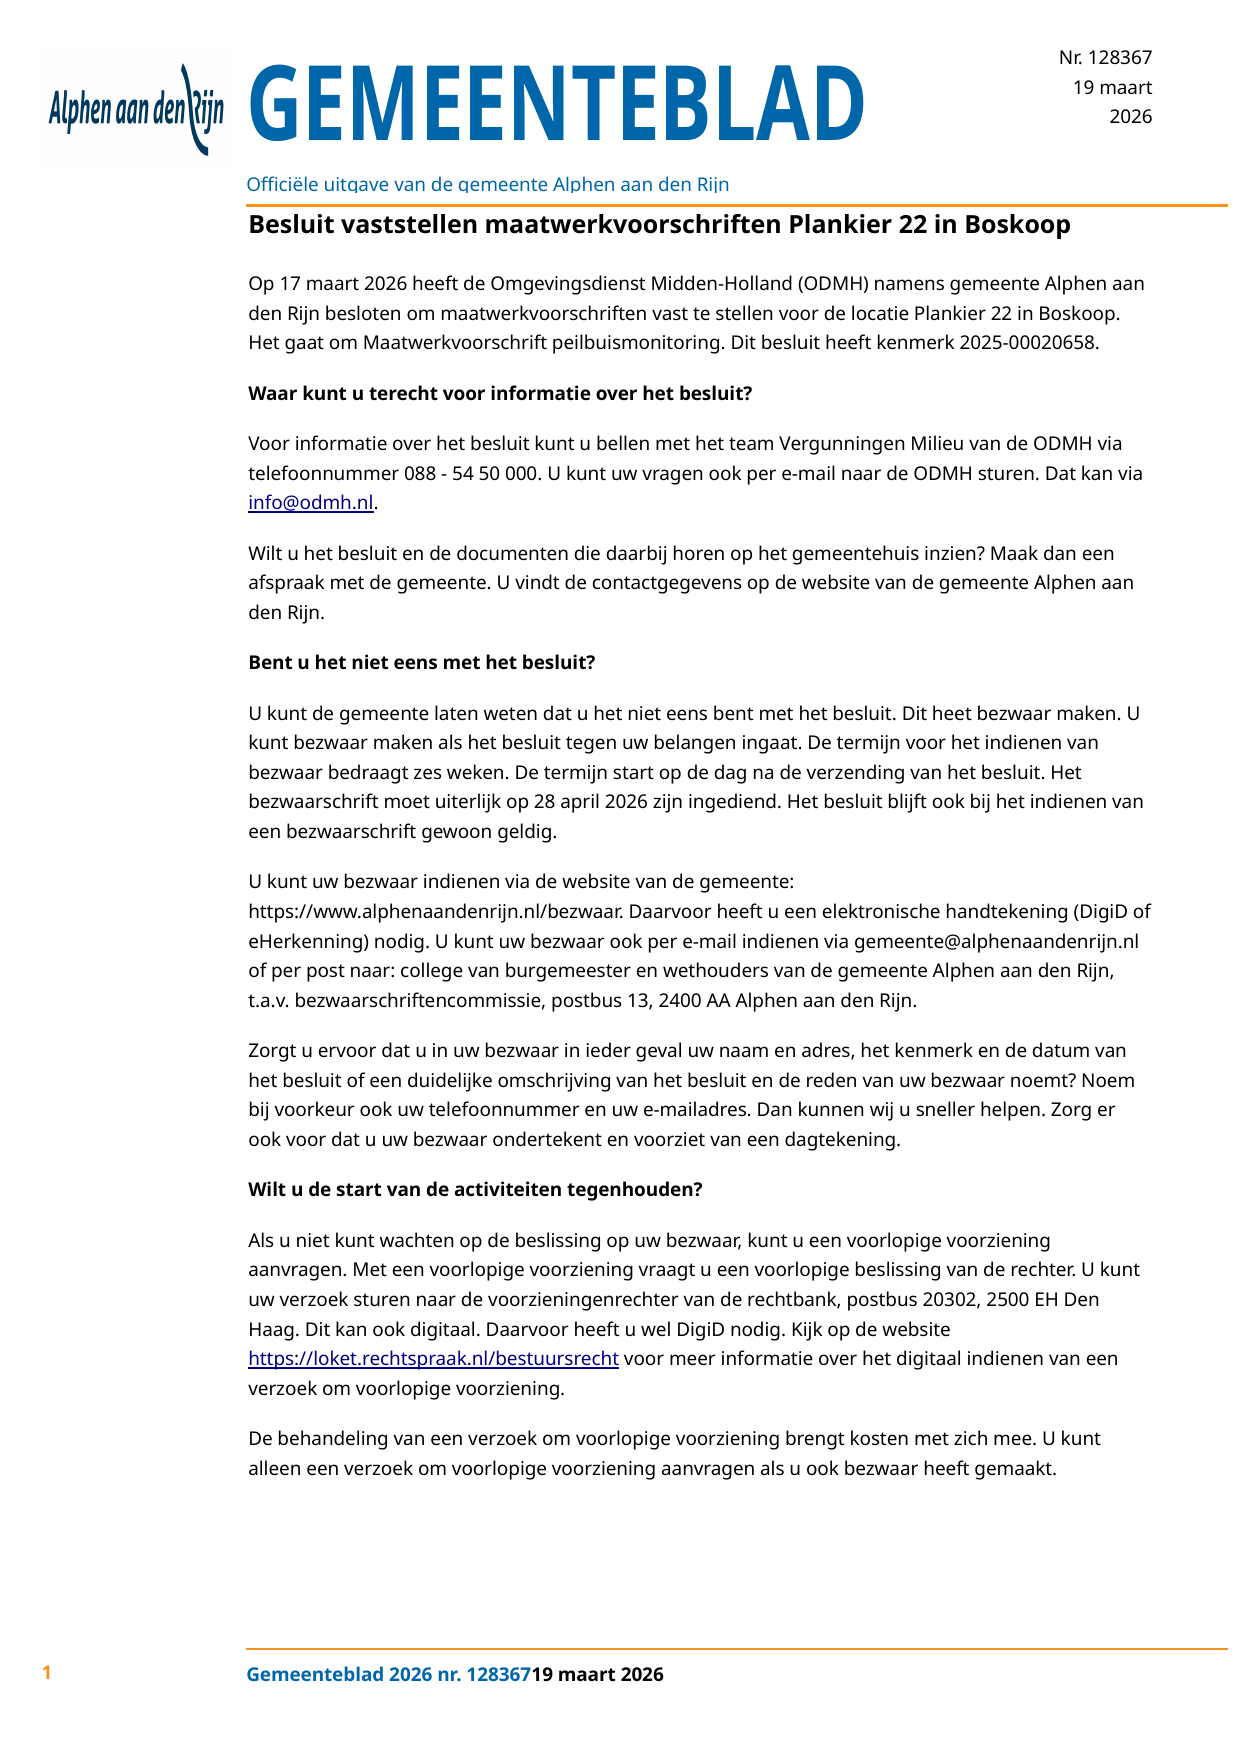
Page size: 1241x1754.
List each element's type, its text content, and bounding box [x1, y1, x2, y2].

text U kunt de gemeente laten weten dat u het niet eens bent met het besluit. Dit heet bezwaar maken. U kunt bezwaar maken als het besluit tegen uw belangen ingaat. De termijn voor het indienen van bezwaar bedraagt zes weken. De termijn start op de dag na de verzending van het besluit. Het bezwaarschrift moet uiterlijk op 28 april 2026 zijn ingediend. Het besluit blijft ook bij het indienen van een bezwaarschrift gewoon geldig. [248, 700, 1152, 844]
text Wilt u het besluit en de documenten die daarbij horen op het gemeentehuis inzien? Maak dan een afspraak met de gemeente. U vindt de contactgegevens op de website van de gemeente Alphen aan den Rijn. [248, 540, 1152, 625]
text Bent u het niet eens met het besluit? [248, 649, 1152, 675]
text Besluit vaststellen maatwerkvoorschriften Plankier 22 in Boskoop [248, 207, 1152, 241]
picture [41, 47, 231, 172]
text Als u niet kunt wachten op de beslissing op uw bezwaar, kunt u een voorlopige voorziening aanvragen. Met een voorlopige voorziening vraagt u een voorlopige beslissing van de rechter. U kunt uw verzoek sturen naar de voorzieningenrechter van de rechtbank, postbus 20302, 2500 EH Den Haag. Dit kan ook digitaal. Daarvoor heeft u wel DigiD nodig. Kijk op de website https://loket.rechtspraak.nl/bestuursrecht voor meer informatie over het digitaal indienen van een verzoek om voorlopige voorziening. [248, 1227, 1152, 1401]
text De behandeling van een verzoek om voorlopige voorziening brengt kosten met zich mee. U kunt alleen een verzoek om voorlopige voorziening aanvragen als u ook bezwaar heeft gemaakt. [248, 1425, 1152, 1481]
text Wilt u de start van de activiteiten tegenhouden? [248, 1177, 1152, 1202]
text Voor informatie over het besluit kunt u bellen met het team Vergunningen Milieu van de ODMH via telefoonnummer 088 - 54 50 000. U kunt uw vragen ook per e-mail naar de ODMH sturen. Dat kan via info@odmh.nl. [248, 430, 1152, 515]
text U kunt uw bezwaar indienen via de website van de gemeente: https://www.alphenaandenrijn.nl/bezwaar. Daarvoor heeft u een elektronische handtekening (DigiD of eHerkenning) nodig. U kunt uw bezwaar ook per e-mail indienen via gemeente@alphenaandenrijn.nl of per post naar: college van burgemeester en wethouders van de gemeente Alphen aan den Rijn, t.a.v. bezwaarschriftencommissie, postbus 13, 2400 AA Alphen aan den Rijn. [248, 869, 1152, 1013]
text Waar kunt u terecht voor informatie over het besluit? [248, 380, 1152, 406]
text Op 17 maart 2026 heeft de Omgevingsdienst Midden-Holland (ODMH) namens gemeente Alphen aan den Rijn besloten om maatwerkvoorschriften vast te stellen voor de locatie Plankier 22 in Boskoop. Het gaat om Maatwerkvoorschrift peilbuismonitoring. Dit besluit heeft kenmerk 2025-00020658. [248, 270, 1152, 355]
text Zorgt u ervoor dat u in uw bezwaar in ieder geval uw naam en adres, het kenmerk en de datum van het besluit of een duidelijke omschrijving van het besluit en de reden van uw bezwaar noemt? Noem bij voorkeur ook uw telefoonnummer en uw e-mailadres. Dan kunnen wij u sneller helpen. Zorg er ook voor dat u uw bezwaar ondertekent en voorziet van een dagtekening. [248, 1037, 1152, 1152]
